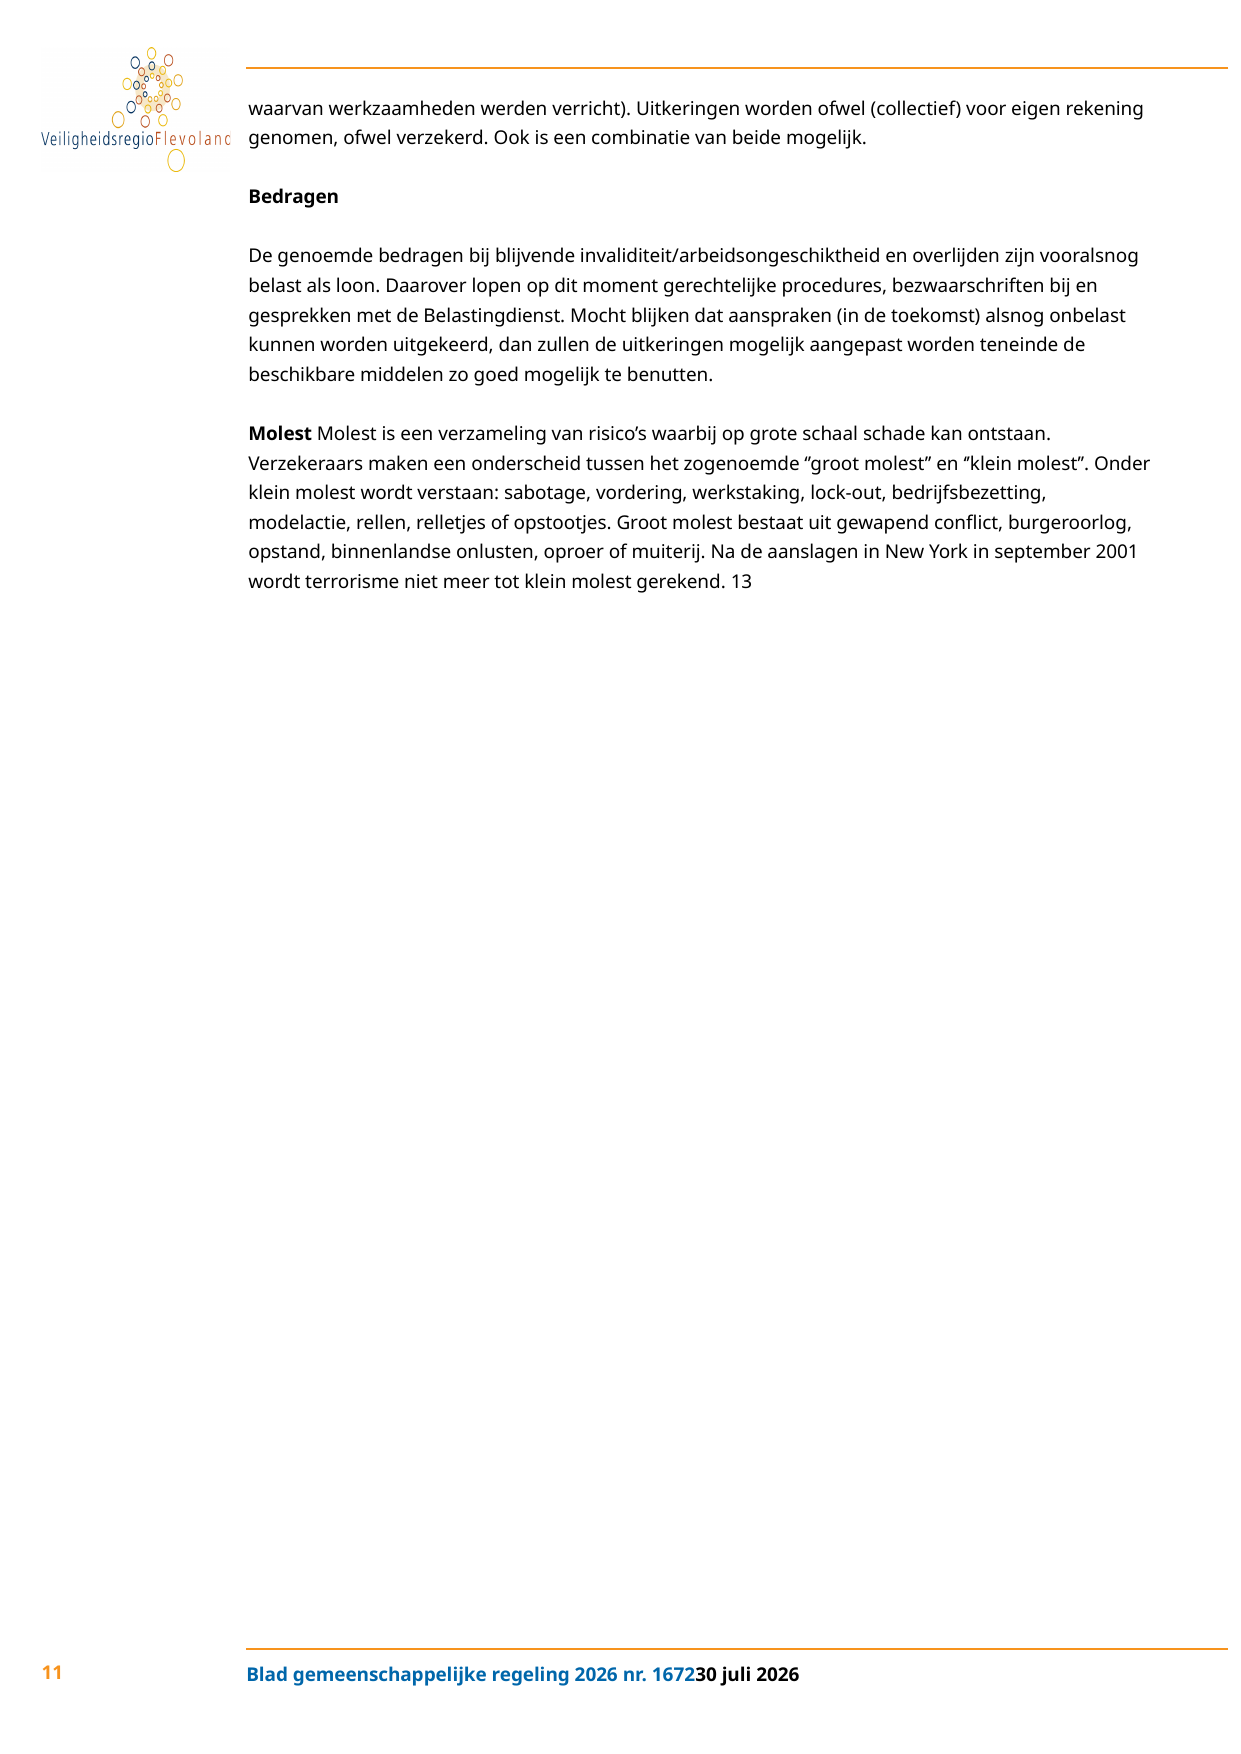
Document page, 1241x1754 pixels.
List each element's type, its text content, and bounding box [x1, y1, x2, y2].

picture [41, 47, 231, 172]
text Molest Molest is een verzameling van risico’s waarbij op grote schaal schade kan ontstaan. Verzekeraars maken een onderscheid tussen het zogenoemde ‘’groot molest’’ en ‘’klein molest’’. Onder klein molest wordt verstaan: sabotage, vordering, werkstaking, lock-out, bedrijfsbezetting, modelactie, rellen, relletjes of opstootjes. Groot molest bestaat uit gewapend conflict, burgeroorlog, opstand, binnenlandse onlusten, oproer of muiterij. Na de aanslagen in New York in september 2001 wordt terrorisme niet meer tot klein molest gerekend. 13 [248, 420, 1152, 594]
text De genoemde bedragen bij blijvende invaliditeit/arbeidsongeschiktheid en overlijden zijn vooralsnog belast als loon. Daarover lopen op dit moment gerechtelijke procedures, bezwaarschriften bij en gesprekken met de Belastingdienst. Mocht blijken dat aanspraken (in de toekomst) alsnog onbelast kunnen worden uitgekeerd, dan zullen de uitkeringen mogelijk aangepast worden teneinde de beschikbare middelen zo goed mogelijk te benutten. [248, 243, 1152, 387]
text Bedragen [248, 183, 1152, 209]
text waarvan werkzaamheden werden verricht). Uitkeringen worden ofwel (collectief) voor eigen rekening genomen, ofwel verzekerd. Ook is een combinatie van beide mogelijk. [248, 95, 1152, 150]
